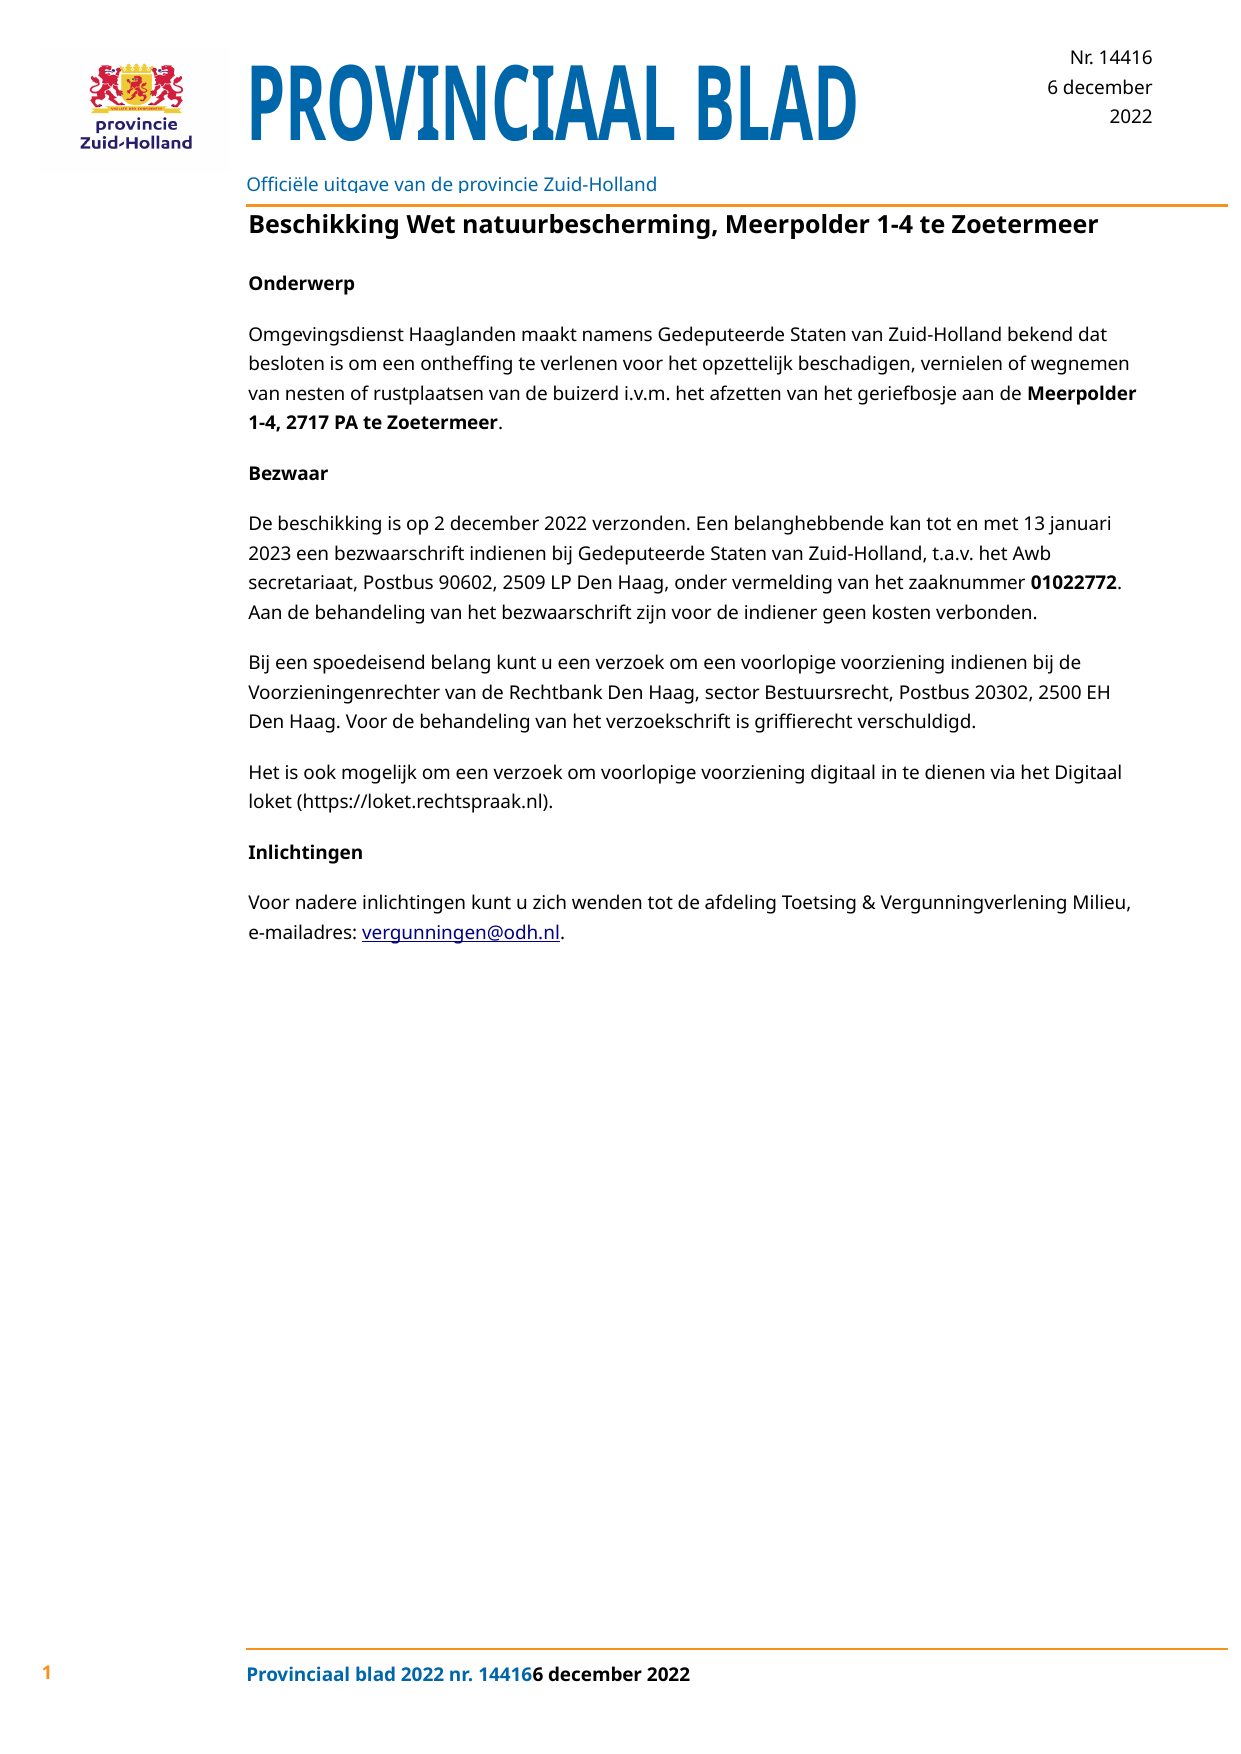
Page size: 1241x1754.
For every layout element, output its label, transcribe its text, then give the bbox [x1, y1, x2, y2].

text Bezwaar [248, 460, 1152, 486]
text Inlichtingen [248, 839, 1152, 865]
text Omgevingsdienst Haaglanden maakt namens Gedeputeerde Staten van Zuid-Holland bekend dat besloten is om een ontheffing te verlenen voor het opzettelijk beschadigen, vernielen of wegnemen van nesten of rustplaatsen van de buizerd i.v.m. het afzetten van het geriefbosje aan de Meerpolder 1-4, 2717 PA te Zoetermeer. [248, 321, 1152, 435]
picture [41, 47, 231, 172]
text Voor nadere inlichtingen kunt u zich wenden tot de afdeling Toetsing & Vergunningverlening Milieu, e-mailadres: vergunningen@odh.nl. [248, 889, 1152, 945]
text De beschikking is op 2 december 2022 verzonden. Een belanghebbende kan tot en met 13 januari 2023 een bezwaarschrift indienen bij Gedeputeerde Staten van Zuid-Holland, t.a.v. het Awb secretariaat, Postbus 90602, 2509 LP Den Haag, onder vermelding van het zaaknummer 01022772. Aan de behandeling van het bezwaarschrift zijn voor de indiener geen kosten verbonden. [248, 510, 1152, 625]
text Onderwerp [248, 270, 1152, 296]
text Bij een spoedeisend belang kunt u een verzoek om een voorlopige voorziening indienen bij de Voorzieningenrechter van de Rechtbank Den Haag, sector Bestuursrecht, Postbus 20302, 2500 EH Den Haag. Voor de behandeling van het verzoekschrift is griffierecht verschuldigd. [248, 649, 1152, 734]
text Beschikking Wet natuurbescherming, Meerpolder 1-4 te Zoetermeer [248, 207, 1152, 241]
text Het is ook mogelijk om een verzoek om voorlopige voorziening digitaal in te dienen via het Digitaal loket (https://loket.rechtspraak.nl). [248, 759, 1152, 814]
